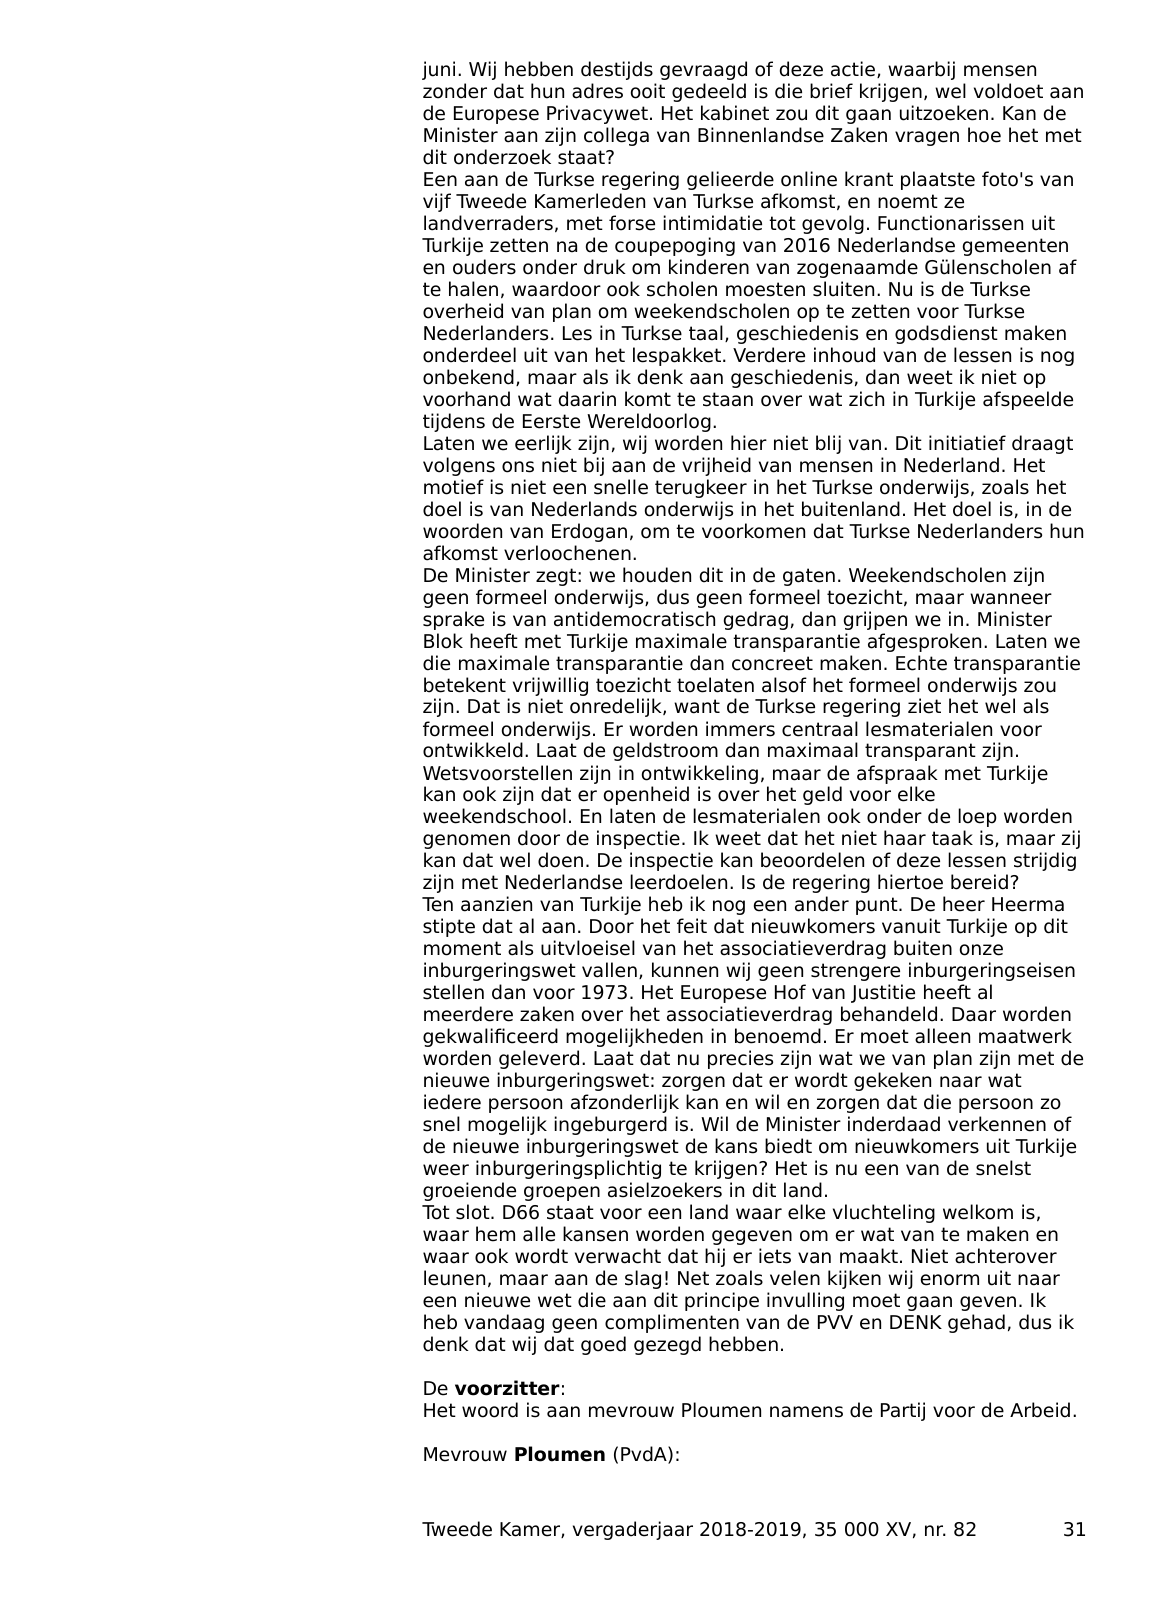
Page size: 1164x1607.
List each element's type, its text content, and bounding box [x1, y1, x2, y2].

text De Minister zegt: we houden dit in de gaten. Weekendscholen zijn geen formeel onderwijs, dus geen formeel toezicht, maar wanneer sprake is van antidemocratisch gedrag, dan grijpen we in. Minister Blok heeft met Turkije maximale transparantie afgesproken. Laten we die maximale transparantie dan concreet maken. Echte transparantie betekent vrijwillig toezicht toelaten alsof het formeel onderwijs zou zijn. Dat is niet onredelijk, want de Turkse regering ziet het wel als formeel onderwijs. Er worden immers centraal lesmaterialen voor ontwikkeld. Laat de geldstroom dan maximaal transparant zijn. Wetsvoorstellen zijn in ontwikkeling, maar de afspraak met Turkije kan ook zijn dat er openheid is over het geld voor elke weekendschool. En laten de lesmaterialen ook onder de loep worden genomen door de inspectie. Ik weet dat het niet haar taak is, maar zij kan dat wel doen. De inspectie kan beoordelen of deze lessen strijdig zijn met Nederlandse leerdoelen. Is de regering hiertoe bereid? [422, 564, 1087, 894]
text juni. Wij hebben destijds gevraagd of deze actie, waarbij mensen zonder dat hun adres ooit gedeeld is die brief krijgen, wel voldoet aan de Europese Privacywet. Het kabinet zou dit gaan uitzoeken. Kan de Minister aan zijn collega van Binnenlandse Zaken vragen hoe het met dit onderzoek staat? [422, 59, 1087, 169]
text Een aan de Turkse regering gelieerde online krant plaatste foto's van vijf Tweede Kamerleden van Turkse afkomst, en noemt ze landverraders, met forse intimidatie tot gevolg. Functionarissen uit Turkije zetten na de coupepoging van 2016 Nederlandse gemeenten en ouders onder druk om kinderen van zogenaamde Gülenscholen af te halen, waardoor ook scholen moesten sluiten. Nu is de Turkse overheid van plan om weekendscholen op te zetten voor Turkse Nederlanders. Les in Turkse taal, geschiedenis en godsdienst maken onderdeel uit van het lespakket. Verdere inhoud van de lessen is nog onbekend, maar als ik denk aan geschiedenis, dan weet ik niet op voorhand wat daarin komt te staan over wat zich in Turkije afspeelde tijdens de Eerste Wereldoorlog. [422, 169, 1087, 433]
text De voorzitter: [422, 1378, 1087, 1400]
text Mevrouw Ploumen (PvdA): [422, 1444, 1087, 1466]
text Het woord is aan mevrouw Ploumen namens de Partij voor de Arbeid. [422, 1400, 1087, 1422]
text Tot slot. D66 staat voor een land waar elke vluchteling welkom is, waar hem alle kansen worden gegeven om er wat van te maken en waar ook wordt verwacht dat hij er iets van maakt. Niet achterover leunen, maar aan de slag! Net zoals velen kijken wij enorm uit naar een nieuwe wet die aan dit principe invulling moet gaan geven. Ik heb vandaag geen complimenten van de PVV en DENK gehad, dus ik denk dat wij dat goed gezegd hebben. [422, 1202, 1087, 1356]
text Laten we eerlijk zijn, wij worden hier niet blij van. Dit initiatief draagt volgens ons niet bij aan de vrijheid van mensen in Nederland. Het motief is niet een snelle terugkeer in het Turkse onderwijs, zoals het doel is van Nederlands onderwijs in het buitenland. Het doel is, in de woorden van Erdogan, om te voorkomen dat Turkse Nederlanders hun afkomst verloochenen. [422, 433, 1087, 564]
text Ten aanzien van Turkije heb ik nog een ander punt. De heer Heerma stipte dat al aan. Door het feit dat nieuwkomers vanuit Turkije op dit moment als uitvloeisel van het associatieverdrag buiten onze inburgeringswet vallen, kunnen wij geen strengere inburgeringseisen stellen dan voor 1973. Het Europese Hof van Justitie heeft al meerdere zaken over het associatieverdrag behandeld. Daar worden gekwalificeerd mogelijkheden in benoemd. Er moet alleen maatwerk worden geleverd. Laat dat nu precies zijn wat we van plan zijn met de nieuwe inburgeringswet: zorgen dat er wordt gekeken naar wat iedere persoon afzonderlijk kan en wil en zorgen dat die persoon zo snel mogelijk ingeburgerd is. Wil de Minister inderdaad verkennen of de nieuwe inburgeringswet de kans biedt om nieuwkomers uit Turkije weer inburgeringsplichtig te krijgen? Het is nu een van de snelst groeiende groepen asielzoekers in dit land. [422, 894, 1087, 1202]
